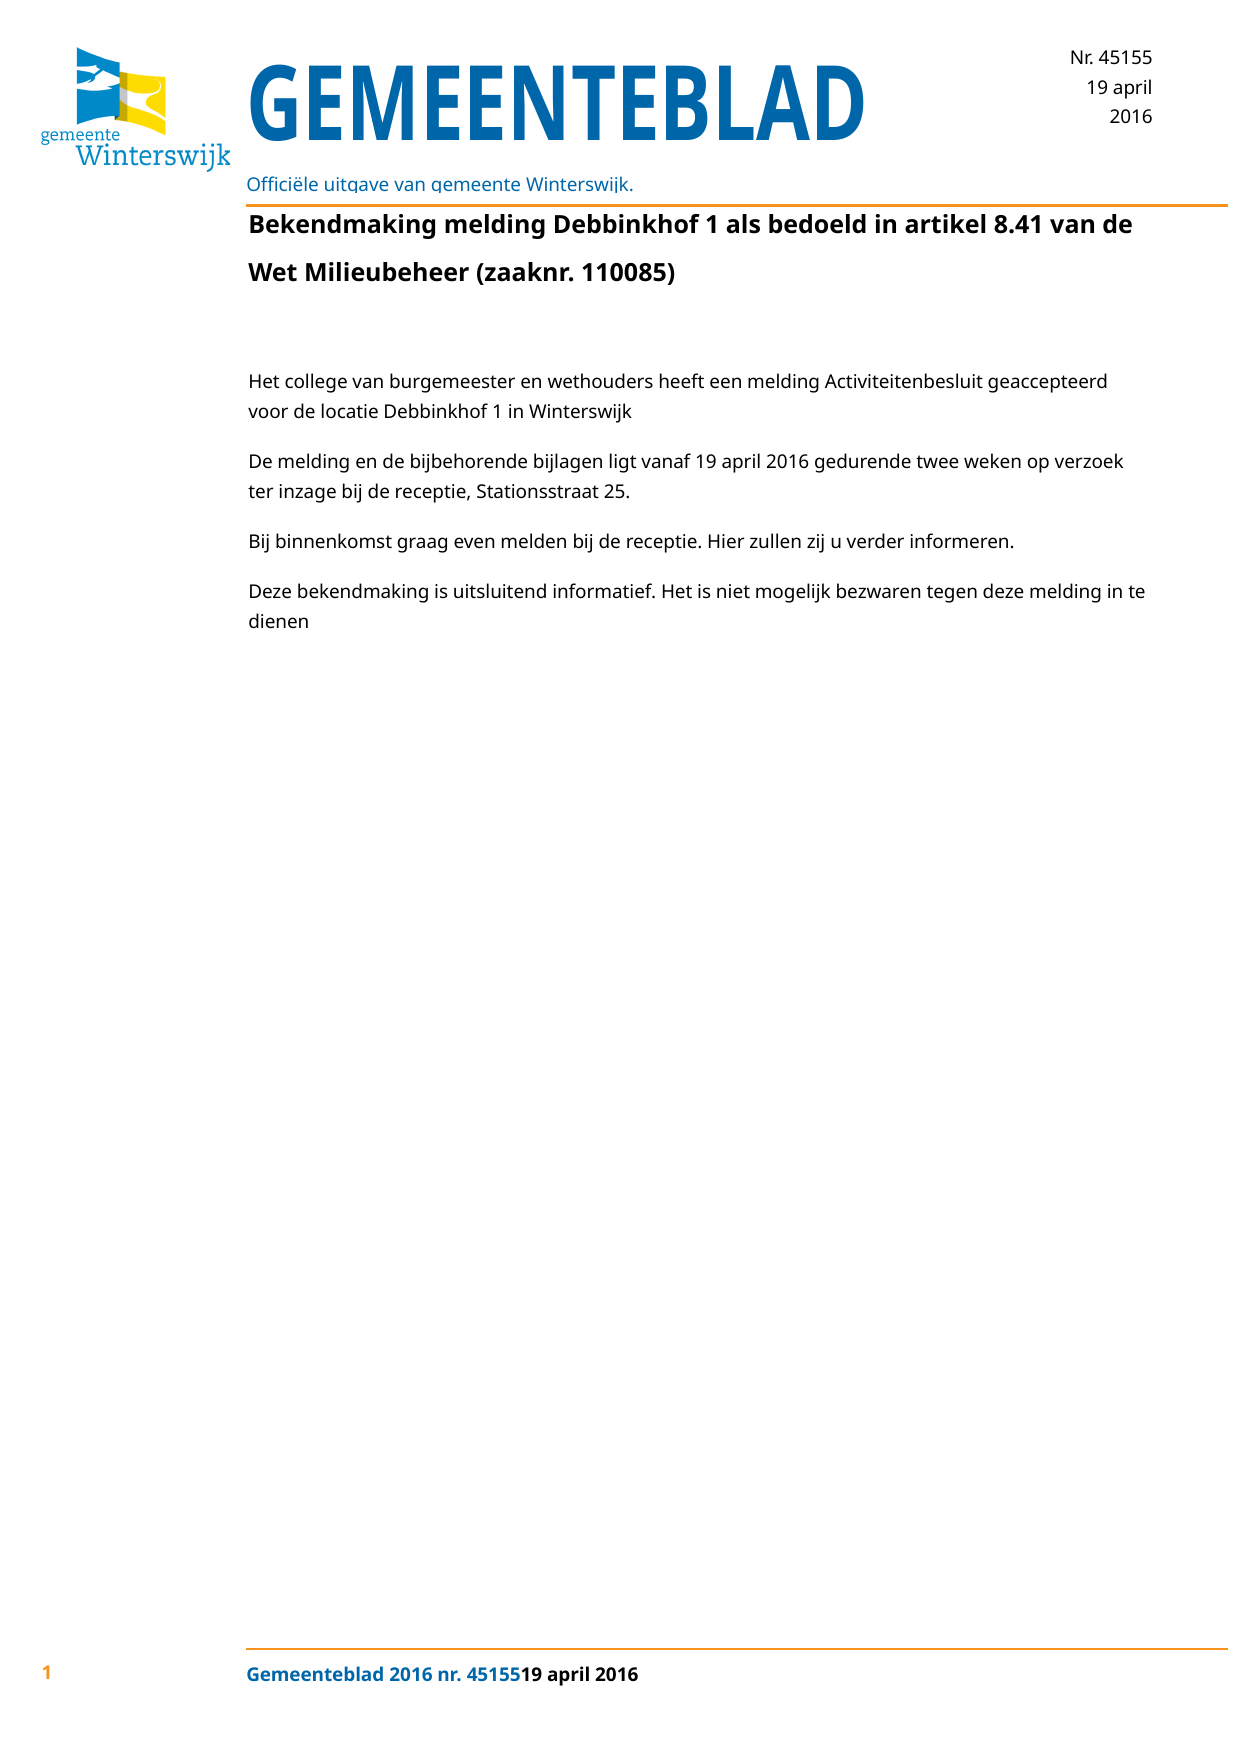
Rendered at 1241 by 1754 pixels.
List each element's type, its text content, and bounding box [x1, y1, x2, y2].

text Deze bekendmaking is uitsluitend informatief. Het is niet mogelijk bezwaren tegen deze melding in te dienen [248, 579, 1152, 634]
text Bij binnenkomst graag even melden bij de receptie. Hier zullen zij u verder informeren. [248, 528, 1152, 554]
picture [225, 153, 231, 162]
picture [41, 47, 231, 172]
text De melding en de bijbehorende bijlagen ligt vanaf 19 april 2016 gedurende twee weken op verzoek ter inzage bij de receptie, Stationsstraat 25. [248, 448, 1152, 504]
text Bekendmaking melding Debbinkhof 1 als bedoeld in artikel 8.41 van de Wet Milieubeheer (zaaknr. 110085) [248, 207, 1152, 288]
text Het college van burgemeester en wethouders heeft een melding Activiteitenbesluit geaccepteerd voor de locatie Debbinkhof 1 in Winterswijk [248, 368, 1152, 424]
